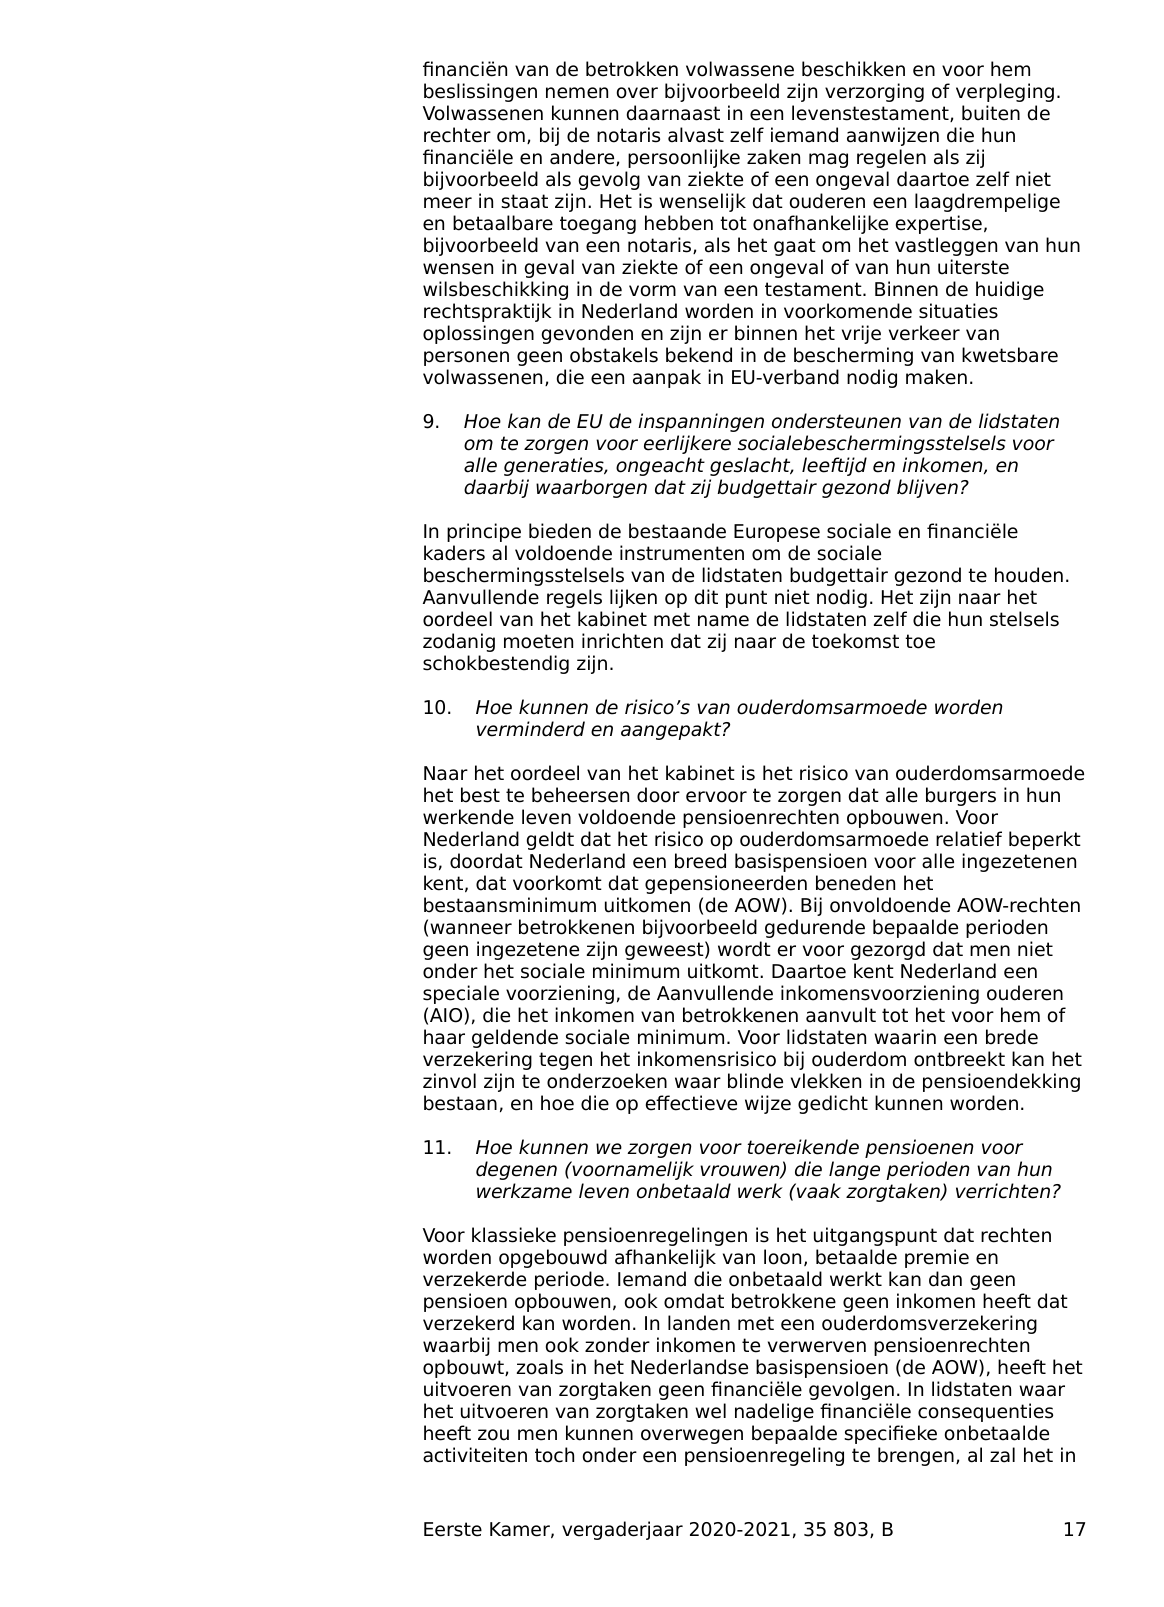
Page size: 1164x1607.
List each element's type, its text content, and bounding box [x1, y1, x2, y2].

text 11. Hoe kunnen we zorgen voor toereikende pensioenen voor degenen (voornamelijk vrouwen) die lange perioden van hun werkzame leven onbetaald werk (vaak zorgtaken) verrichten? [422, 1137, 1087, 1203]
text Voor klassieke pensioenregelingen is het uitgangspunt dat rechten worden opgebouwd afhankelijk van loon, betaalde premie en verzekerde periode. Iemand die onbetaald werkt kan dan geen pensioen opbouwen, ook omdat betrokkene geen inkomen heeft dat verzekerd kan worden. In landen met een ouderdomsverzekering waarbij men ook zonder inkomen te verwerven pensioenrechten opbouwt, zoals in het Nederlandse basispensioen (de AOW), heeft het uitvoeren van zorgtaken geen financiële gevolgen. In lidstaten waar het uitvoeren van zorgtaken wel nadelige financiële consequenties heeft zou men kunnen overwegen bepaalde specifieke onbetaalde activiteiten toch onder een pensioenregeling te brengen, al zal het in [422, 1225, 1087, 1467]
text 9. Hoe kan de EU de inspanningen ondersteunen van de lidstaten om te zorgen voor eerlijkere socialebeschermingsstelsels voor alle generaties, ongeacht geslacht, leeftijd en inkomen, en daarbij waarborgen dat zij budgettair gezond blijven? [422, 411, 1087, 499]
text financiën van de betrokken volwassene beschikken en voor hem beslissingen nemen over bijvoorbeeld zijn verzorging of verpleging. Volwassenen kunnen daarnaast in een levenstestament, buiten de rechter om, bij de notaris alvast zelf iemand aanwijzen die hun financiële en andere, persoonlijke zaken mag regelen als zij bijvoorbeeld als gevolg van ziekte of een ongeval daartoe zelf niet meer in staat zijn. Het is wenselijk dat ouderen een laagdrempelige en betaalbare toegang hebben tot onafhankelijke expertise, bijvoorbeeld van een notaris, als het gaat om het vastleggen van hun wensen in geval van ziekte of een ongeval of van hun uiterste wilsbeschikking in de vorm van een testament. Binnen de huidige rechtspraktijk in Nederland worden in voorkomende situaties oplossingen gevonden en zijn er binnen het vrije verkeer van personen geen obstakels bekend in de bescherming van kwetsbare volwassenen, die een aanpak in EU-verband nodig maken. [422, 59, 1087, 389]
text 10. Hoe kunnen de risico’s van ouderdomsarmoede worden verminderd en aangepakt? [422, 697, 1087, 741]
text Naar het oordeel van het kabinet is het risico van ouderdomsarmoede het best te beheersen door ervoor te zorgen dat alle burgers in hun werkende leven voldoende pensioenrechten opbouwen. Voor Nederland geldt dat het risico op ouderdomsarmoede relatief beperkt is, doordat Nederland een breed basispensioen voor alle ingezetenen kent, dat voorkomt dat gepensioneerden beneden het bestaansminimum uitkomen (de AOW). Bij onvoldoende AOW-rechten (wanneer betrokkenen bijvoorbeeld gedurende bepaalde perioden geen ingezetene zijn geweest) wordt er voor gezorgd dat men niet onder het sociale minimum uitkomt. Daartoe kent Nederland een speciale voorziening, de Aanvullende inkomensvoorziening ouderen (AIO), die het inkomen van betrokkenen aanvult tot het voor hem of haar geldende sociale minimum. Voor lidstaten waarin een brede verzekering tegen het inkomensrisico bij ouderdom ontbreekt kan het zinvol zijn te onderzoeken waar blinde vlekken in de pensioendekking bestaan, en hoe die op effectieve wijze gedicht kunnen worden. [422, 763, 1087, 1115]
text In principe bieden de bestaande Europese sociale en financiële kaders al voldoende instrumenten om de sociale beschermingsstelsels van de lidstaten budgettair gezond te houden. Aanvullende regels lijken op dit punt niet nodig. Het zijn naar het oordeel van het kabinet met name de lidstaten zelf die hun stelsels zodanig moeten inrichten dat zij naar de toekomst toe schokbestendig zijn. [422, 521, 1087, 675]
